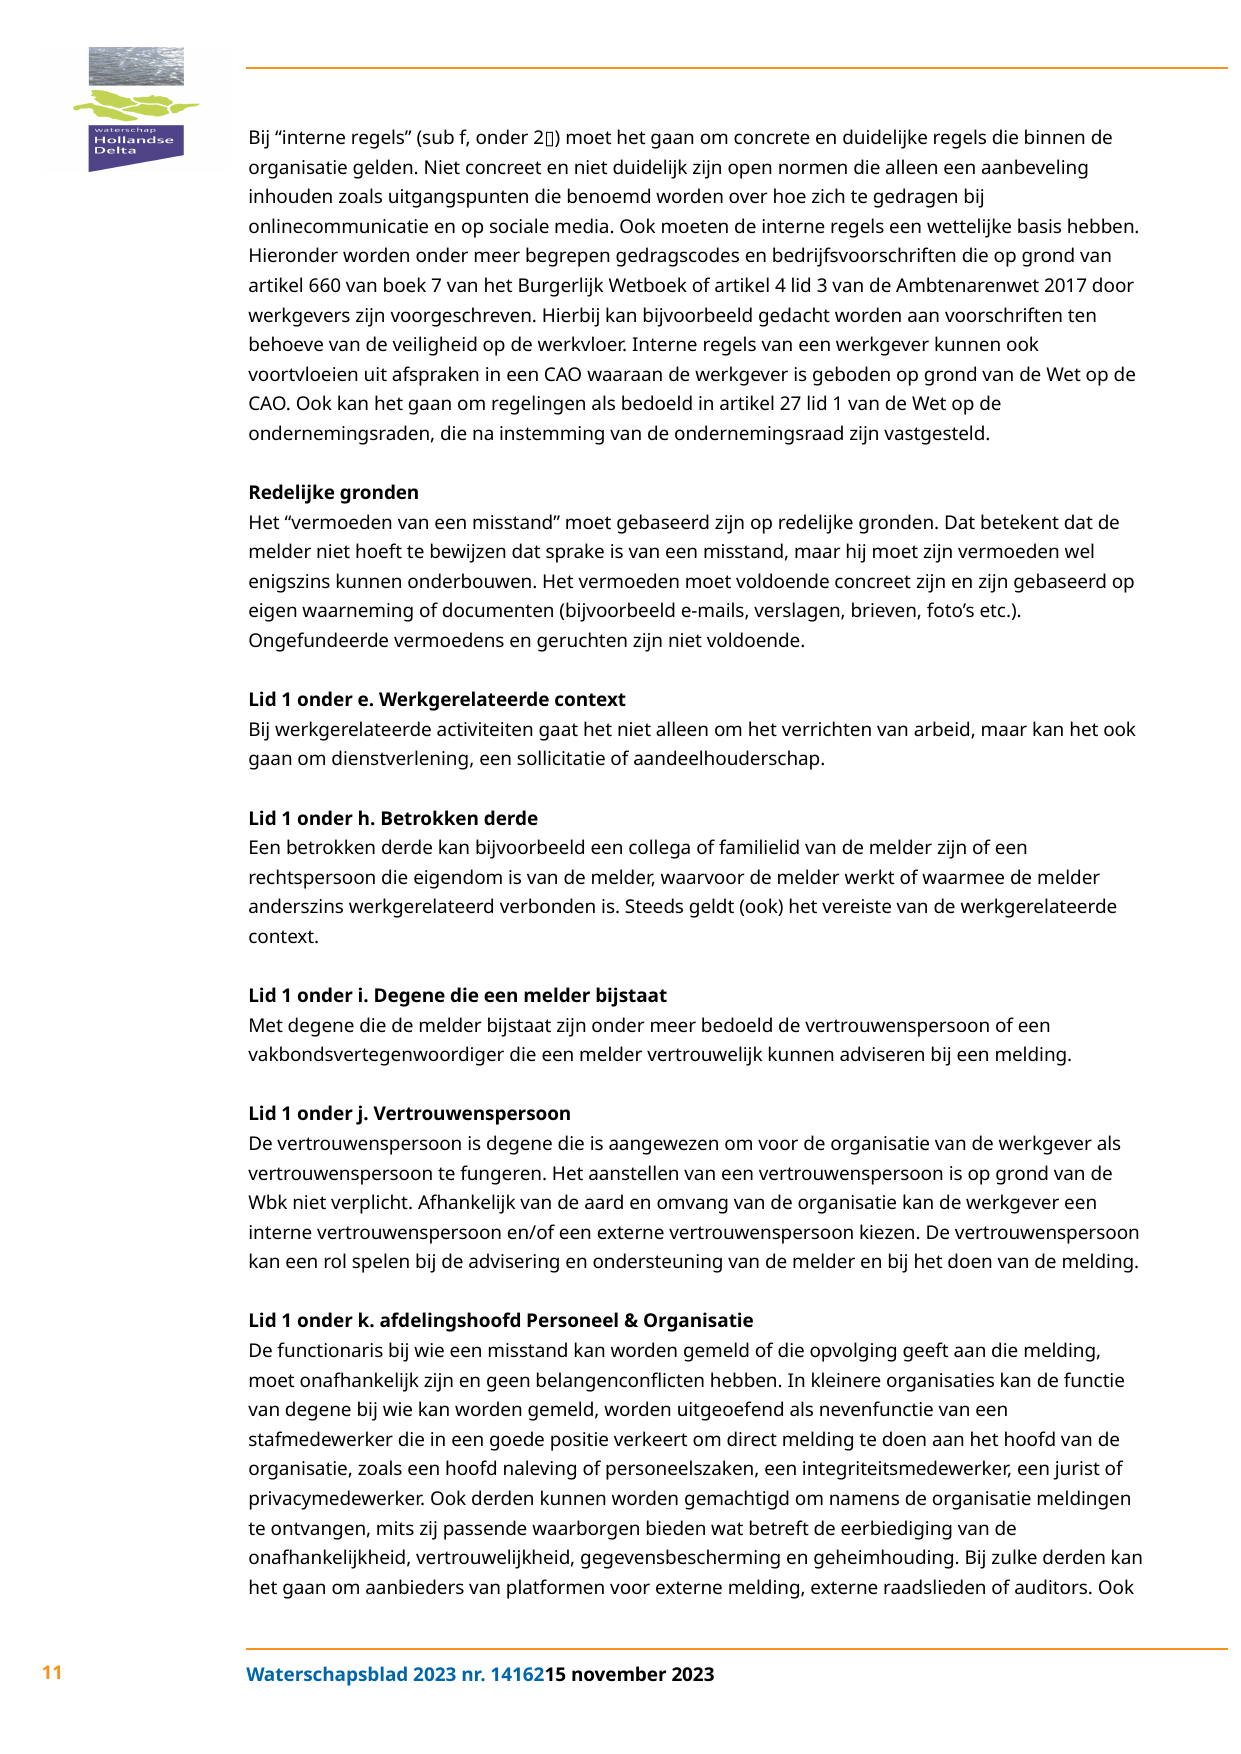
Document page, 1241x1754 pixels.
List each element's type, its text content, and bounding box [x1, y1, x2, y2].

text Lid 1 onder i. Degene die een melder bijstaat [248, 982, 1152, 1008]
picture [41, 47, 231, 172]
text Lid 1 onder h. Betrokken derde [248, 805, 1152, 831]
text De vertrouwenspersoon is degene die is aangewezen om voor de organisatie van de werkgever als vertrouwenspersoon te fungeren. Het aanstellen van een vertrouwenspersoon is op grond van de Wbk niet verplicht. Afhankelijk van de aard en omvang van de organisatie kan de werkgever een interne vertrouwenspersoon en/of een externe vertrouwenspersoon kiezen. De vertrouwenspersoon kan een rol spelen bij de advisering en ondersteuning van de melder en bij het doen van de melding. [248, 1130, 1152, 1274]
text Lid 1 onder e. Werkgerelateerde context [248, 686, 1152, 712]
text Het “vermoeden van een misstand” moet gebaseerd zijn op redelijke gronden. Dat betekent dat de melder niet hoeft te bewijzen dat sprake is van een misstand, maar hij moet zijn vermoeden wel enigszins kunnen onderbouwen. Het vermoeden moet voldoende concreet zijn en zijn gebaseerd op eigen waarneming of documenten (bijvoorbeeld e-mails, verslagen, brieven, foto’s etc.). Ongefundeerde vermoedens en geruchten zijn niet voldoende. [248, 509, 1152, 653]
text Redelijke gronden [248, 479, 1152, 505]
text Met degene die de melder bijstaat zijn onder meer bedoeld de vertrouwenspersoon of een vakbondsvertegenwoordiger die een melder vertrouwelijk kunnen adviseren bij een melding. [248, 1012, 1152, 1067]
text Bij “interne regels” (sub f, onder 2▯) moet het gaan om concrete en duidelijke regels die binnen de organisatie gelden. Niet concreet en niet duidelijk zijn open normen die alleen een aanbeveling inhouden zoals uitgangspunten die benoemd worden over hoe zich te gedragen bij onlinecommunicatie en op sociale media. Ook moeten de interne regels een wettelijke basis hebben. Hieronder worden onder meer begrepen gedragscodes en bedrijfsvoorschriften die op grond van artikel 660 van boek 7 van het Burgerlijk Wetboek of artikel 4 lid 3 van de Ambtenarenwet 2017 door werkgevers zijn voorgeschreven. Hierbij kan bijvoorbeeld gedacht worden aan voorschriften ten behoeve van de veiligheid op de werkvloer. Interne regels van een werkgever kunnen ook voortvloeien uit afspraken in een CAO waaraan de werkgever is geboden op grond van de Wet op de CAO. Ook kan het gaan om regelingen als bedoeld in artikel 27 lid 1 van de Wet op de ondernemingsraden, die na instemming van de ondernemingsraad zijn vastgesteld. [248, 124, 1152, 446]
text Een betrokken derde kan bijvoorbeeld een collega of familielid van de melder zijn of een rechtspersoon die eigendom is van de melder, waarvoor de melder werkt of waarmee de melder anderszins werkgerelateerd verbonden is. Steeds geldt (ook) het vereiste van de werkgerelateerde context. [248, 834, 1152, 949]
text De functionaris bij wie een misstand kan worden gemeld of die opvolging geeft aan die melding, moet onafhankelijk zijn en geen belangenconflicten hebben. In kleinere organisaties kan de functie van degene bij wie kan worden gemeld, worden uitgeoefend als nevenfunctie van een stafmedewerker die in een goede positie verkeert om direct melding te doen aan het hoofd van de organisatie, zoals een hoofd naleving of personeelszaken, een integriteitsmedewerker, een jurist of privacymedewerker. Ook derden kunnen worden gemachtigd om namens de organisatie meldingen te ontvangen, mits zij passende waarborgen bieden wat betreft de eerbiediging van de onafhankelijkheid, vertrouwelijkheid, gegevensbescherming en geheimhouding. Bij zulke derden kan het gaan om aanbieders van platformen voor externe melding, externe raadslieden of auditors. Ook [248, 1337, 1152, 1600]
text Lid 1 onder k. afdelingshoofd Personeel & Organisatie [248, 1308, 1152, 1333]
text Lid 1 onder j. Vertrouwenspersoon [248, 1101, 1152, 1126]
text Bij werkgerelateerde activiteiten gaat het niet alleen om het verrichten van arbeid, maar kan het ook gaan om dienstverlening, een sollicitatie of aandeelhouderschap. [248, 716, 1152, 771]
